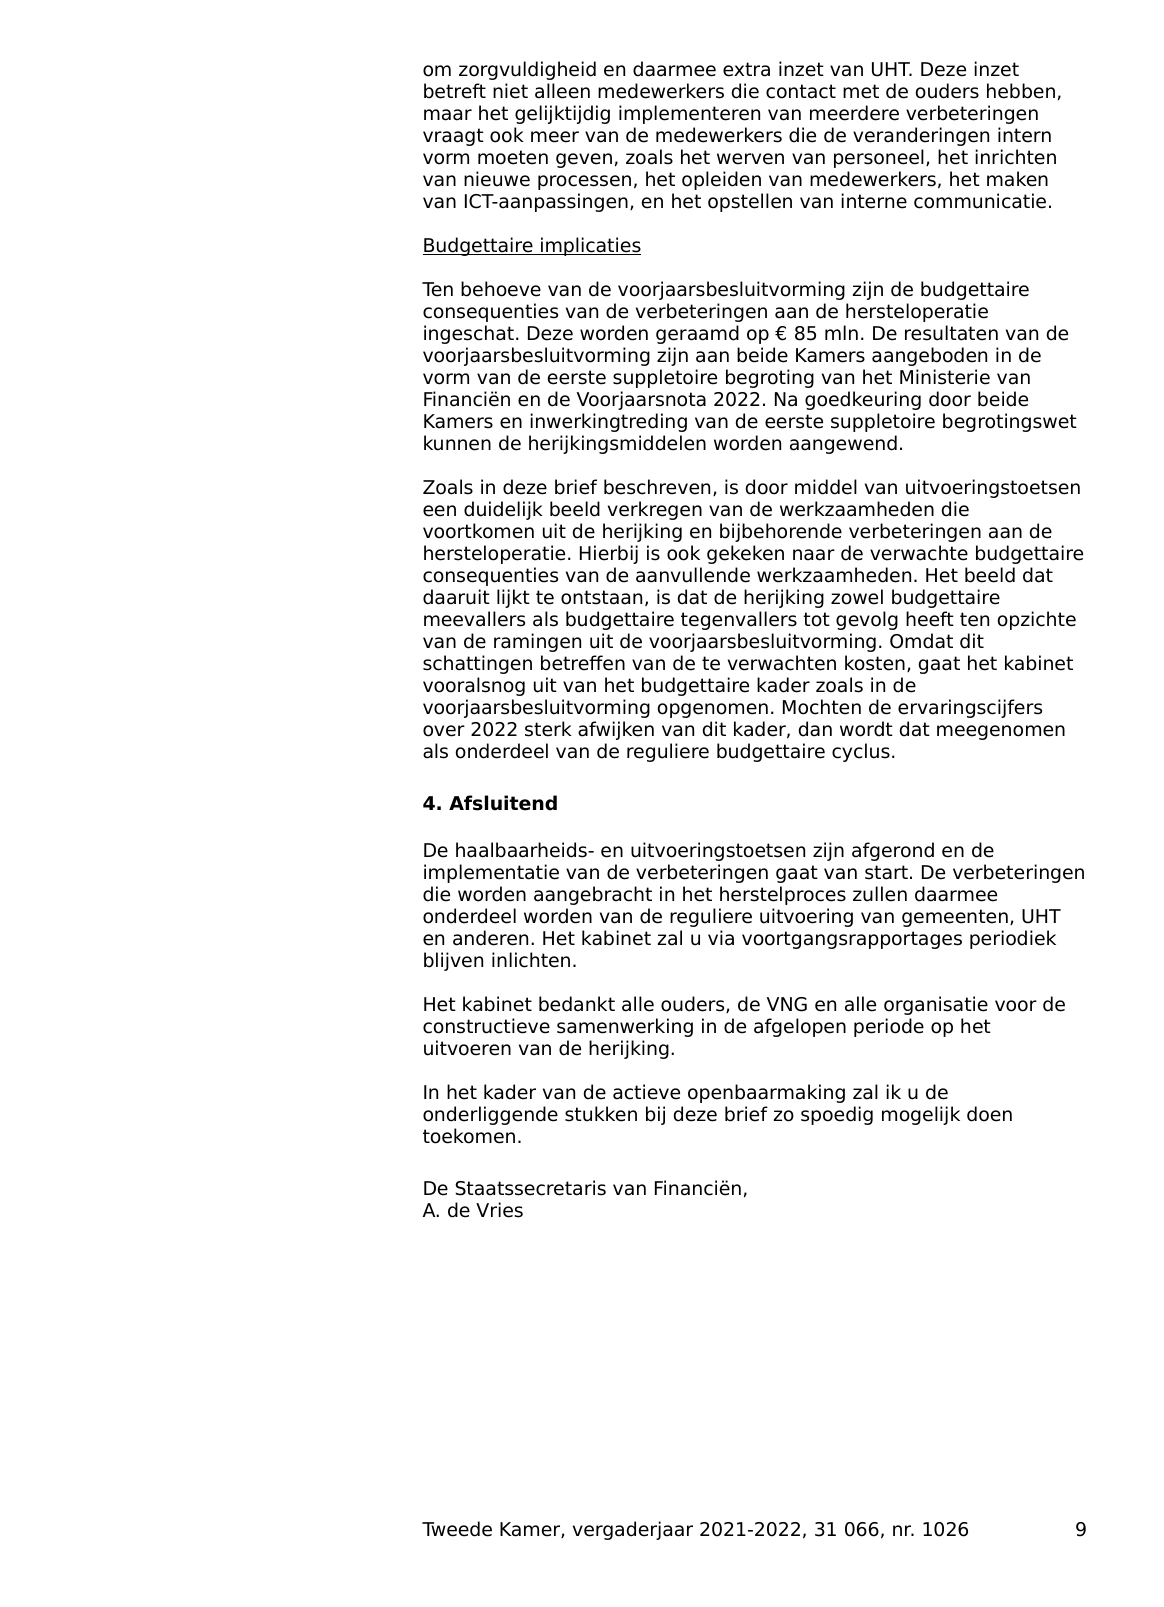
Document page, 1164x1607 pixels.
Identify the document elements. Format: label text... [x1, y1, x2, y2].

text om zorgvuldigheid en daarmee extra inzet van UHT. Deze inzet betreft niet alleen medewerkers die contact met de ouders hebben, maar het gelijktijdig implementeren van meerdere verbeteringen vraagt ook meer van de medewerkers die de veranderingen intern vorm moeten geven, zoals het werven van personeel, het inrichten van nieuwe processen, het opleiden van medewerkers, het maken van ICT-aanpassingen, en het opstellen van interne communicatie. [422, 59, 1087, 213]
subtitle 4. Afsluitend [422, 793, 1087, 815]
text In het kader van de actieve openbaarmaking zal ik u de onderliggende stukken bij deze brief zo spoedig mogelijk doen toekomen. [422, 1082, 1087, 1148]
text De Staatssecretaris van Financiën, A. de Vries [422, 1178, 1087, 1222]
subtitle Budgettaire implicaties [422, 235, 1087, 257]
text De haalbaarheids- en uitvoeringstoetsen zijn afgerond en de implementatie van de verbeteringen gaat van start. De verbeteringen die worden aangebracht in het herstelproces zullen daarmee onderdeel worden van de reguliere uitvoering van gemeenten, UHT en anderen. Het kabinet zal u via voortgangsrapportages periodiek blijven inlichten. [422, 840, 1087, 972]
text Zoals in deze brief beschreven, is door middel van uitvoeringstoetsen een duidelijk beeld verkregen van de werkzaamheden die voortkomen uit de herijking en bijbehorende verbeteringen aan de hersteloperatie. Hierbij is ook gekeken naar de verwachte budgettaire consequenties van de aanvullende werkzaamheden. Het beeld dat daaruit lijkt te ontstaan, is dat de herijking zowel budgettaire meevallers als budgettaire tegenvallers tot gevolg heeft ten opzichte van de ramingen uit de voorjaarsbesluitvorming. Omdat dit schattingen betreffen van de te verwachten kosten, gaat het kabinet vooralsnog uit van het budgettaire kader zoals in de voorjaarsbesluitvorming opgenomen. Mochten de ervaringscijfers over 2022 sterk afwijken van dit kader, dan wordt dat meegenomen als onderdeel van de reguliere budgettaire cyclus. [422, 477, 1087, 763]
text Ten behoeve van de voorjaarsbesluitvorming zijn de budgettaire consequenties van de verbeteringen aan de hersteloperatie ingeschat. Deze worden geraamd op € 85 mln. De resultaten van de voorjaarsbesluitvorming zijn aan beide Kamers aangeboden in de vorm van de eerste suppletoire begroting van het Ministerie van Financiën en de Voorjaarsnota 2022. Na goedkeuring door beide Kamers en inwerkingtreding van de eerste suppletoire begrotingswet kunnen de herijkingsmiddelen worden aangewend. [422, 279, 1087, 455]
text Het kabinet bedankt alle ouders, de VNG en alle organisatie voor de constructieve samenwerking in de afgelopen periode op het uitvoeren van de herijking. [422, 994, 1087, 1060]
